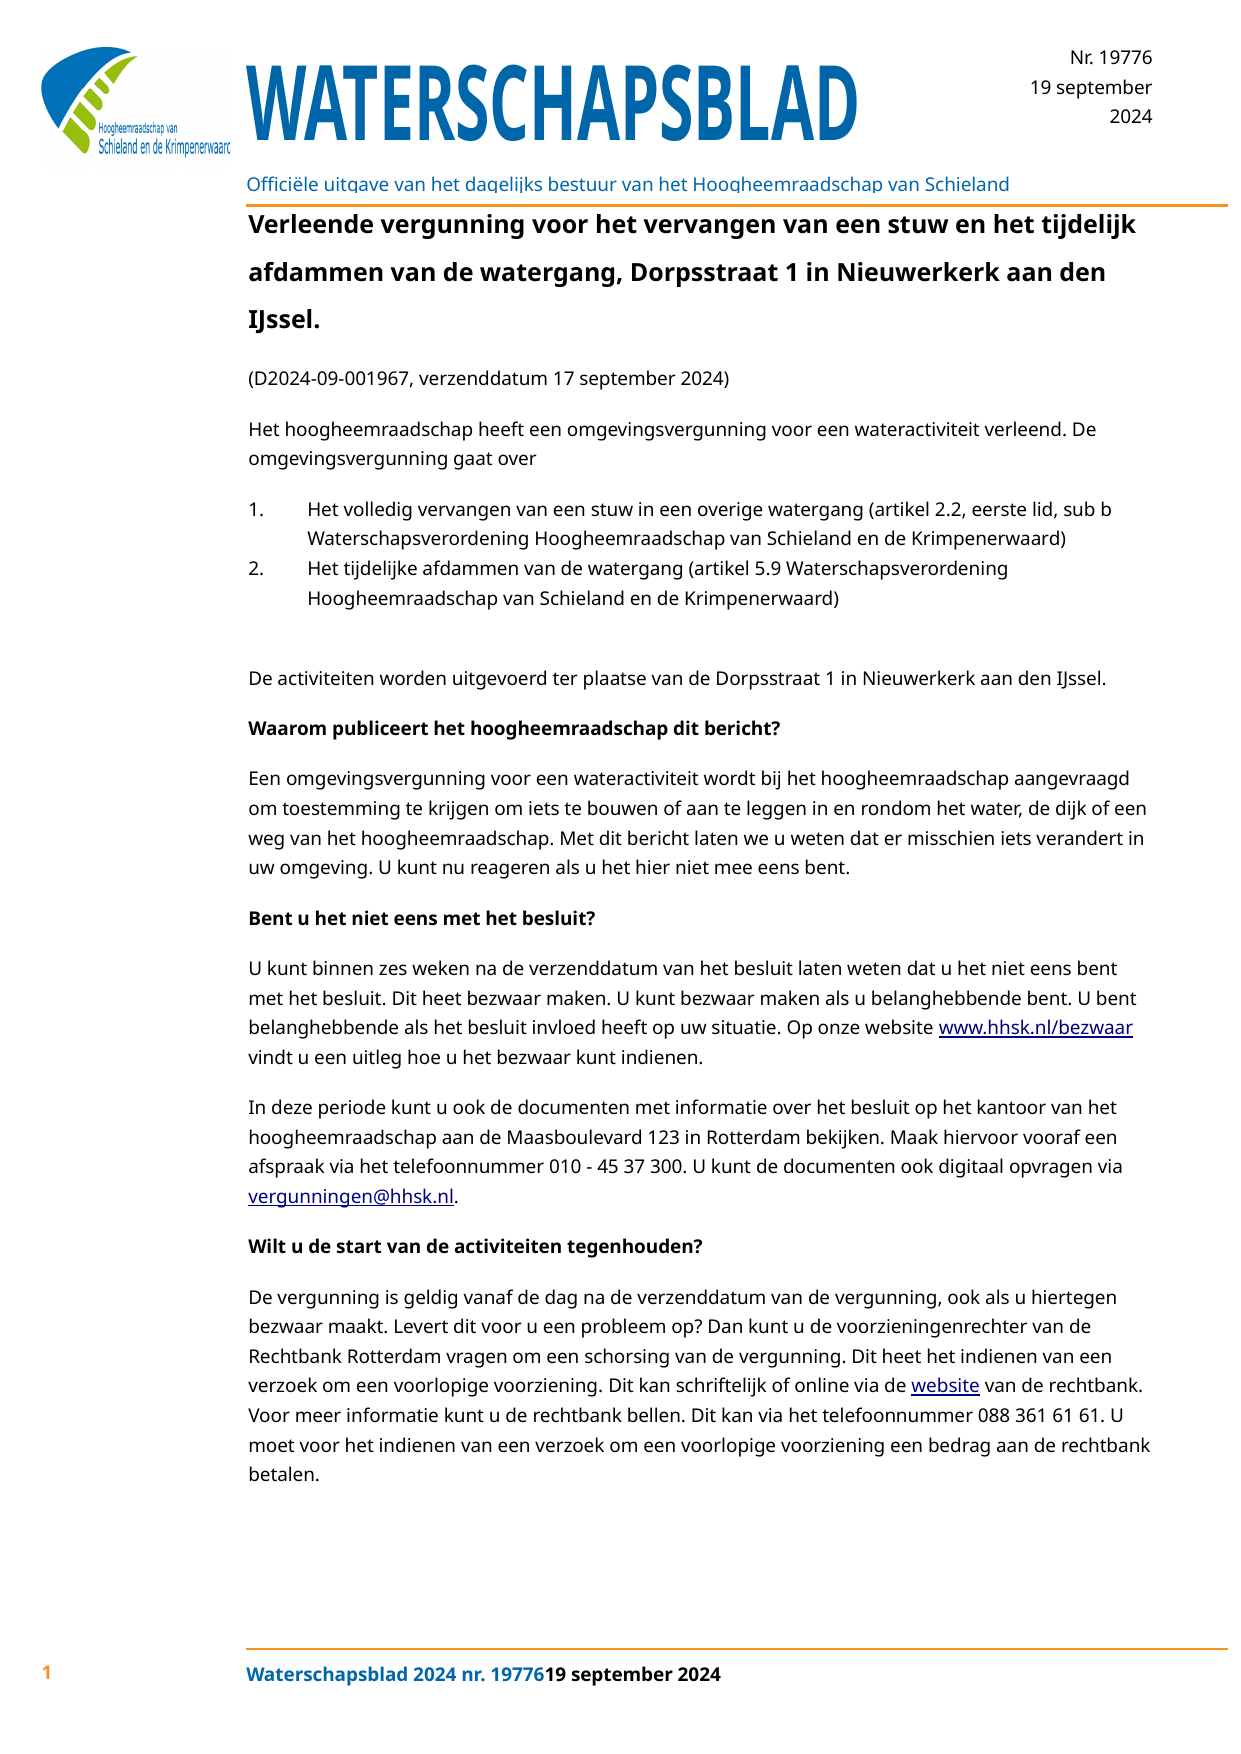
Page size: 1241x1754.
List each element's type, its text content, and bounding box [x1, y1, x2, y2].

text Het hoogheemraadschap heeft een omgevingsvergunning voor een wateractiviteit verleend. De omgevingsvergunning gaat over [248, 416, 1152, 471]
text Een omgevingsvergunning voor een wateractiviteit wordt bij het hoogheemraadschap aangevraagd om toestemming te krijgen om iets te bouwen of aan te leggen in en rondom het water, de dijk of een weg van het hoogheemraadschap. Met dit bericht laten we u weten dat er misschien iets verandert in uw omgeving. U kunt nu reageren als u het hier niet mee eens bent. [248, 766, 1152, 880]
text De vergunning is geldig vanaf de dag na de verzenddatum van de vergunning, ook als u hiertegen bezwaar maakt. Levert dit voor u een probleem op? Dan kunt u de voorzieningenrechter van de Rechtbank Rotterdam vragen om een schorsing van de vergunning. Dit heet het indienen van een verzoek om een voorlopige voorziening. Dit kan schriftelijk of online via de website van de rechtbank. Voor meer informatie kunt u de rechtbank bellen. Dit kan via het telefoonnummer 088 361 61 61. U moet voor het indienen van een verzoek om een voorlopige voorziening een bedrag aan de rechtbank betalen. [248, 1284, 1152, 1487]
picture [41, 47, 231, 172]
list Het tijdelijke afdammen van de watergang (artikel 5.9 Waterschapsverordening Hoogheemraadschap van Schieland en de Krimpenerwaard) [248, 555, 1152, 610]
text Verleende vergunning voor het vervangen van een stuw en het tijdelijk afdammen van de watergang, Dorpsstraat 1 in Nieuwerkerk aan den IJssel. [248, 207, 1152, 336]
text U kunt binnen zes weken na de verzenddatum van het besluit laten weten dat u het niet eens bent met het besluit. Dit heet bezwaar maken. U kunt bezwaar maken als u belanghebbende bent. U bent belanghebbende als het besluit invloed heeft op uw situatie. Op onze website www.hhsk.nl/bezwaar vindt u een uitleg hoe u het bezwaar kunt indienen. [248, 955, 1152, 1069]
text Wilt u de start van de activiteiten tegenhouden? [248, 1233, 1152, 1259]
text In deze periode kunt u ook de documenten met informatie over het besluit op het kantoor van het hoogheemraadschap aan de Maasboulevard 123 in Rotterdam bekijken. Maak hiervoor vooraf een afspraak via het telefoonnummer 010 - 45 37 300. U kunt de documenten ook digitaal opvragen via vergunningen@hhsk.nl. [248, 1094, 1152, 1209]
text Waarom publiceert het hoogheemraadschap dit bericht? [248, 715, 1152, 741]
text Bent u het niet eens met het besluit? [248, 905, 1152, 930]
list Het volledig vervangen van een stuw in een overige watergang (artikel 2.2, eerste lid, sub b Waterschapsverordening Hoogheemraadschap van Schieland en de Krimpenerwaard) [248, 496, 1152, 551]
text (D2024-09-001967, verzenddatum 17 september 2024) [248, 366, 1152, 391]
text De activiteiten worden uitgevoerd ter plaatse van de Dorpsstraat 1 in Nieuwerkerk aan den IJssel. [248, 665, 1152, 690]
